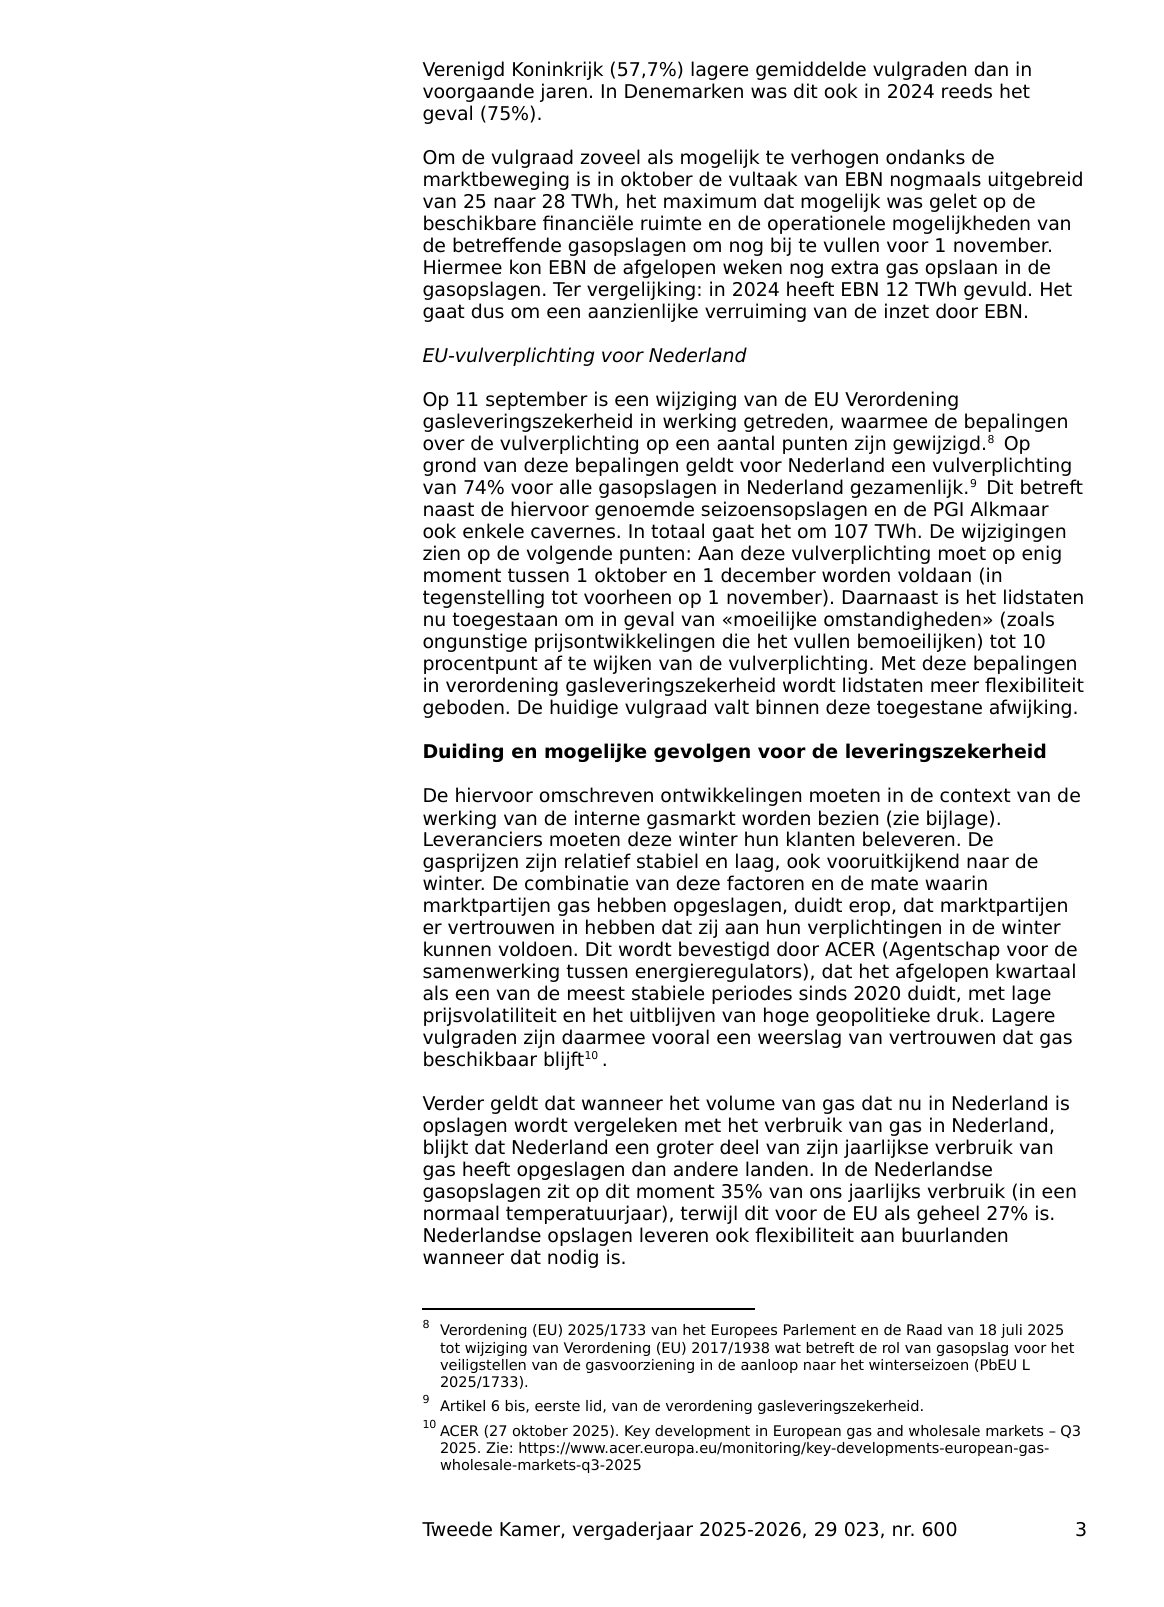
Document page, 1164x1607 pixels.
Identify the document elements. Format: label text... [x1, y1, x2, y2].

text Verenigd Koninkrijk (57,7%) lagere gemiddelde vulgraden dan in voorgaande jaren. In Denemarken was dit ook in 2024 reeds het geval (75%). [422, 59, 1087, 125]
text De hiervoor omschreven ontwikkelingen moeten in de context van de werking van de interne gasmarkt worden bezien (zie bijlage). Leveranciers moeten deze winter hun klanten beleveren. De gasprijzen zijn relatief stabiel en laag, ook vooruitkijkend naar de winter. De combinatie van deze factoren en de mate waarin marktpartijen gas hebben opgeslagen, duidt erop, dat marktpartijen er vertrouwen in hebben dat zij aan hun verplichtingen in de winter kunnen voldoen. Dit wordt bevestigd door ACER (Agentschap voor de samenwerking tussen energieregulators), dat het afgelopen kwartaal als een van de meest stabiele periodes sinds 2020 duidt, met lage prijsvolatiliteit en het uitblijven van hoge geopolitieke druk. Lagere vulgraden zijn daarmee vooral een weerslag van vertrouwen dat gas beschikbaar blijft. [422, 785, 1087, 1071]
text ACER (27 oktober 2025). Key development in European gas and wholesale markets – Q3 2025. Zie: https://www.acer.europa.eu/monitoring/key-developments-european-gas-wholesale-markets-q3-2025 [422, 1418, 1087, 1474]
subtitle Duiding en mogelijke gevolgen voor de leveringszekerheid [422, 741, 1087, 763]
text Artikel 6 bis, eerste lid, van de verordening gasleveringszekerheid. [422, 1393, 1087, 1416]
text Verordening (EU) 2025/1733 van het Europees Parlement en de Raad van 18 juli 2025 tot wijziging van Verordening (EU) 2017/1938 wat betreft de rol van gasopslag voor het veiligstellen van de gasvoorziening in de aanloop naar het winterseizoen (PbEU L 2025/1733). [422, 1318, 1087, 1391]
text Op 11 september is een wijziging van de EU Verordening gasleveringszekerheid in werking getreden, waarmee de bepalingen over de vulverplichting op een aantal punten zijn gewijzigd. Op grond van deze bepalingen geldt voor Nederland een vulverplichting van 74% voor alle gasopslagen in Nederland gezamenlijk. Dit betreft naast de hiervoor genoemde seizoensopslagen en de PGI Alkmaar ook enkele cavernes. In totaal gaat het om 107 TWh. De wijzigingen zien op de volgende punten: Aan deze vulverplichting moet op enig moment tussen 1 oktober en 1 december worden voldaan (in tegenstelling tot voorheen op 1 november). Daarnaast is het lidstaten nu toegestaan om in geval van «moeilijke omstandigheden» (zoals ongunstige prijsontwikkelingen die het vullen bemoeilijken) tot 10 procentpunt af te wijken van de vulverplichting. Met deze bepalingen in verordening gasleveringszekerheid wordt lidstaten meer flexibiliteit geboden. De huidige vulgraad valt binnen deze toegestane afwijking. [422, 389, 1087, 719]
subtitle EU-vulverplichting voor Nederland [422, 345, 1087, 367]
text Om de vulgraad zoveel als mogelijk te verhogen ondanks de marktbeweging is in oktober de vultaak van EBN nogmaals uitgebreid van 25 naar 28 TWh, het maximum dat mogelijk was gelet op de beschikbare financiële ruimte en de operationele mogelijkheden van de betreffende gasopslagen om nog bij te vullen voor 1 november. Hiermee kon EBN de afgelopen weken nog extra gas opslaan in de gasopslagen. Ter vergelijking: in 2024 heeft EBN 12 TWh gevuld. Het gaat dus om een aanzienlijke verruiming van de inzet door EBN. [422, 147, 1087, 323]
text Verder geldt dat wanneer het volume van gas dat nu in Nederland is opslagen wordt vergeleken met het verbruik van gas in Nederland, blijkt dat Nederland een groter deel van zijn jaarlijkse verbruik van gas heeft opgeslagen dan andere landen. In de Nederlandse gasopslagen zit op dit moment 35% van ons jaarlijks verbruik (in een normaal temperatuurjaar), terwijl dit voor de EU als geheel 27% is. Nederlandse opslagen leveren ook flexibiliteit aan buurlanden wanneer dat nodig is. [422, 1093, 1087, 1269]
